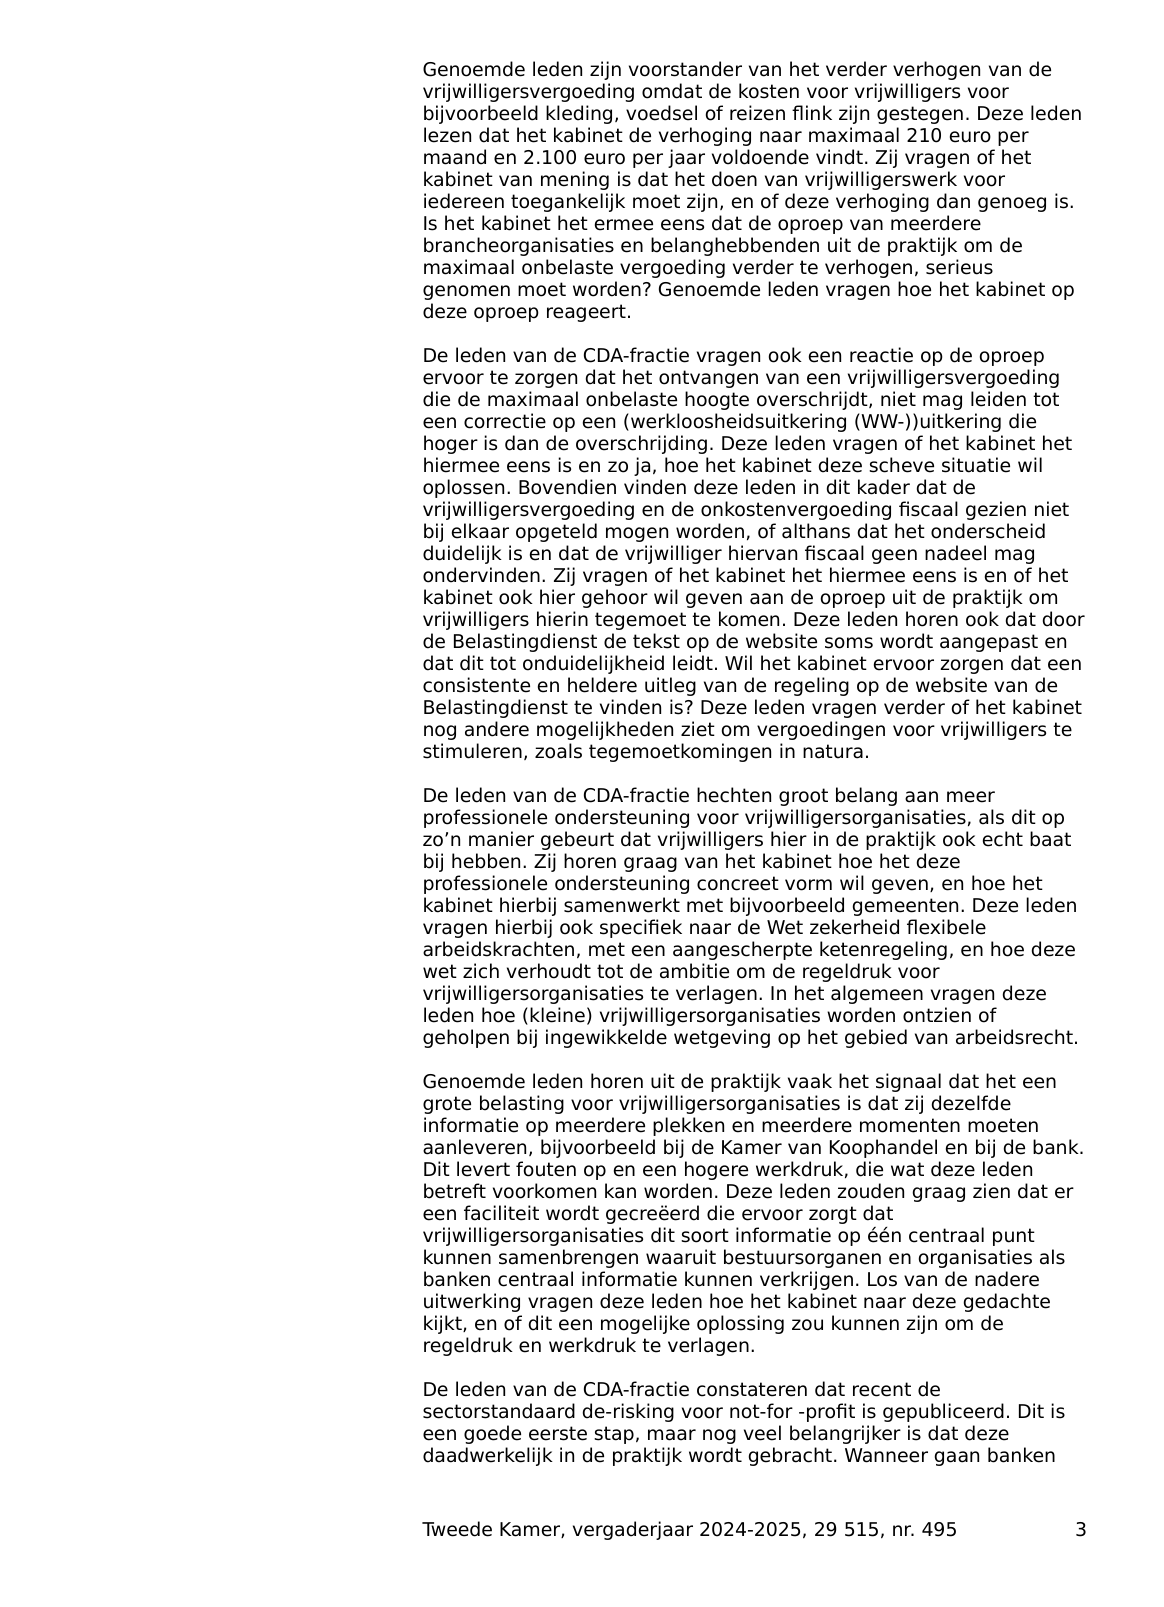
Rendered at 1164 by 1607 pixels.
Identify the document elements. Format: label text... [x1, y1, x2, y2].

text Genoemde leden zijn voorstander van het verder verhogen van de vrijwilligersvergoeding omdat de kosten voor vrijwilligers voor bijvoorbeeld kleding, voedsel of reizen flink zijn gestegen. Deze leden lezen dat het kabinet de verhoging naar maximaal 210 euro per maand en 2.100 euro per jaar voldoende vindt. Zij vragen of het kabinet van mening is dat het doen van vrijwilligerswerk voor iedereen toegankelijk moet zijn, en of deze verhoging dan genoeg is. Is het kabinet het ermee eens dat de oproep van meerdere brancheorganisaties en belanghebbenden uit de praktijk om de maximaal onbelaste vergoeding verder te verhogen, serieus genomen moet worden? Genoemde leden vragen hoe het kabinet op deze oproep reageert. [422, 59, 1087, 323]
text De leden van de CDA-fractie constateren dat recent de sectorstandaard de-risking voor not-for -profit is gepubliceerd. Dit is een goede eerste stap, maar nog veel belangrijker is dat deze daadwerkelijk in de praktijk wordt gebracht. Wanneer gaan banken [422, 1379, 1087, 1467]
text Genoemde leden horen uit de praktijk vaak het signaal dat het een grote belasting voor vrijwilligersorganisaties is dat zij dezelfde informatie op meerdere plekken en meerdere momenten moeten aanleveren, bijvoorbeeld bij de Kamer van Koophandel en bij de bank. Dit levert fouten op en een hogere werkdruk, die wat deze leden betreft voorkomen kan worden. Deze leden zouden graag zien dat er een faciliteit wordt gecreëerd die ervoor zorgt dat vrijwilligersorganisaties dit soort informatie op één centraal punt kunnen samenbrengen waaruit bestuursorganen en organisaties als banken centraal informatie kunnen verkrijgen. Los van de nadere uitwerking vragen deze leden hoe het kabinet naar deze gedachte kijkt, en of dit een mogelijke oplossing zou kunnen zijn om de regeldruk en werkdruk te verlagen. [422, 1071, 1087, 1356]
text De leden van de CDA-fractie hechten groot belang aan meer professionele ondersteuning voor vrijwilligersorganisaties, als dit op zo’n manier gebeurt dat vrijwilligers hier in de praktijk ook echt baat bij hebben. Zij horen graag van het kabinet hoe het deze professionele ondersteuning concreet vorm wil geven, en hoe het kabinet hierbij samenwerkt met bijvoorbeeld gemeenten. Deze leden vragen hierbij ook specifiek naar de Wet zekerheid flexibele arbeidskrachten, met een aangescherpte ketenregeling, en hoe deze wet zich verhoudt tot de ambitie om de regeldruk voor vrijwilligersorganisaties te verlagen. In het algemeen vragen deze leden hoe (kleine) vrijwilligersorganisaties worden ontzien of geholpen bij ingewikkelde wetgeving op het gebied van arbeidsrecht. [422, 785, 1087, 1048]
text De leden van de CDA-fractie vragen ook een reactie op de oproep ervoor te zorgen dat het ontvangen van een vrijwilligersvergoeding die de maximaal onbelaste hoogte overschrijdt, niet mag leiden tot een correctie op een (werkloosheidsuitkering (WW-))uitkering die hoger is dan de overschrijding. Deze leden vragen of het kabinet het hiermee eens is en zo ja, hoe het kabinet deze scheve situatie wil oplossen. Bovendien vinden deze leden in dit kader dat de vrijwilligersvergoeding en de onkostenvergoeding fiscaal gezien niet bij elkaar opgeteld mogen worden, of althans dat het onderscheid duidelijk is en dat de vrijwilliger hiervan fiscaal geen nadeel mag ondervinden. Zij vragen of het kabinet het hiermee eens is en of het kabinet ook hier gehoor wil geven aan de oproep uit de praktijk om vrijwilligers hierin tegemoet te komen. Deze leden horen ook dat door de Belastingdienst de tekst op de website soms wordt aangepast en dat dit tot onduidelijkheid leidt. Wil het kabinet ervoor zorgen dat een consistente en heldere uitleg van de regeling op de website van de Belastingdienst te vinden is? Deze leden vragen verder of het kabinet nog andere mogelijkheden ziet om vergoedingen voor vrijwilligers te stimuleren, zoals tegemoetkomingen in natura. [422, 345, 1087, 763]
